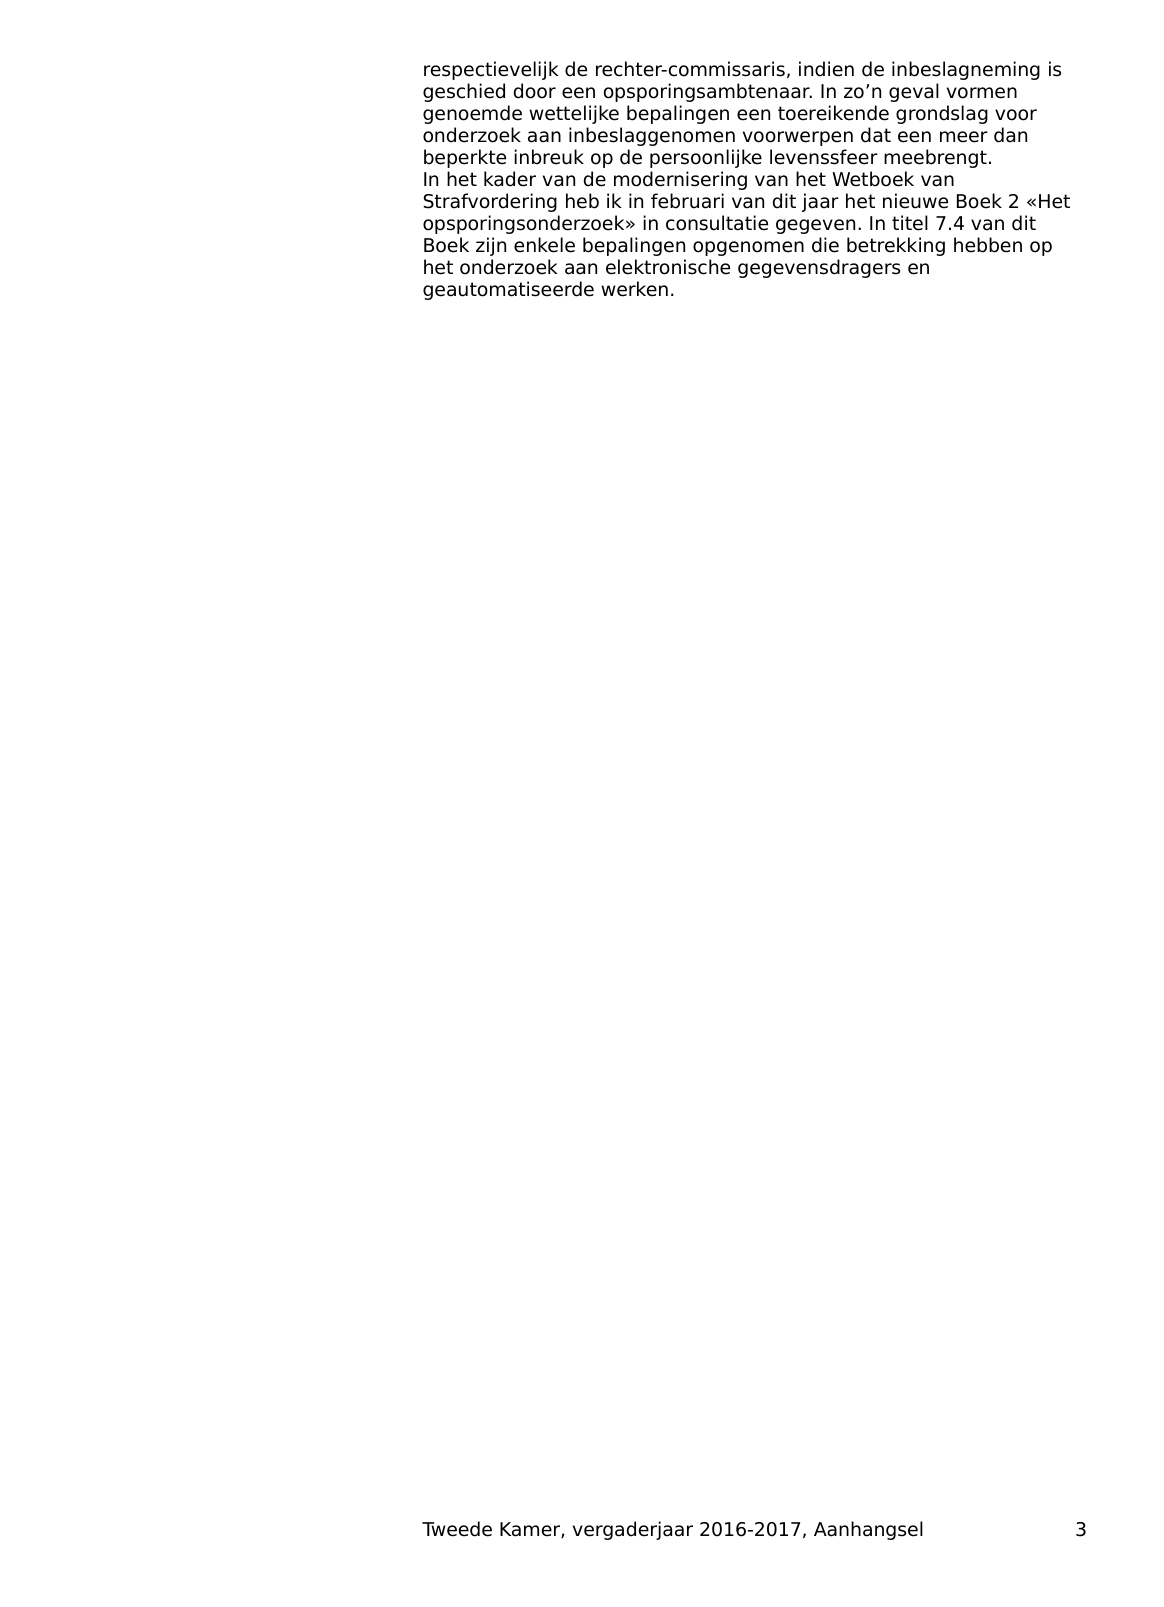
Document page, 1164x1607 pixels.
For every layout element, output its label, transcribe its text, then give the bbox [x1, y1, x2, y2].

text In het kader van de modernisering van het Wetboek van Strafvordering heb ik in februari van dit jaar het nieuwe Boek 2 «Het opsporingsonderzoek» in consultatie gegeven. In titel 7.4 van dit Boek zijn enkele bepalingen opgenomen die betrekking hebben op het onderzoek aan elektronische gegevensdragers en geautomatiseerde werken. [422, 169, 1087, 301]
text respectievelijk de rechter-commissaris, indien de inbeslagneming is geschied door een opsporingsambtenaar. In zo’n geval vormen genoemde wettelijke bepalingen een toereikende grondslag voor onderzoek aan inbeslaggenomen voorwerpen dat een meer dan beperkte inbreuk op de persoonlijke levenssfeer meebrengt. [422, 59, 1087, 169]
